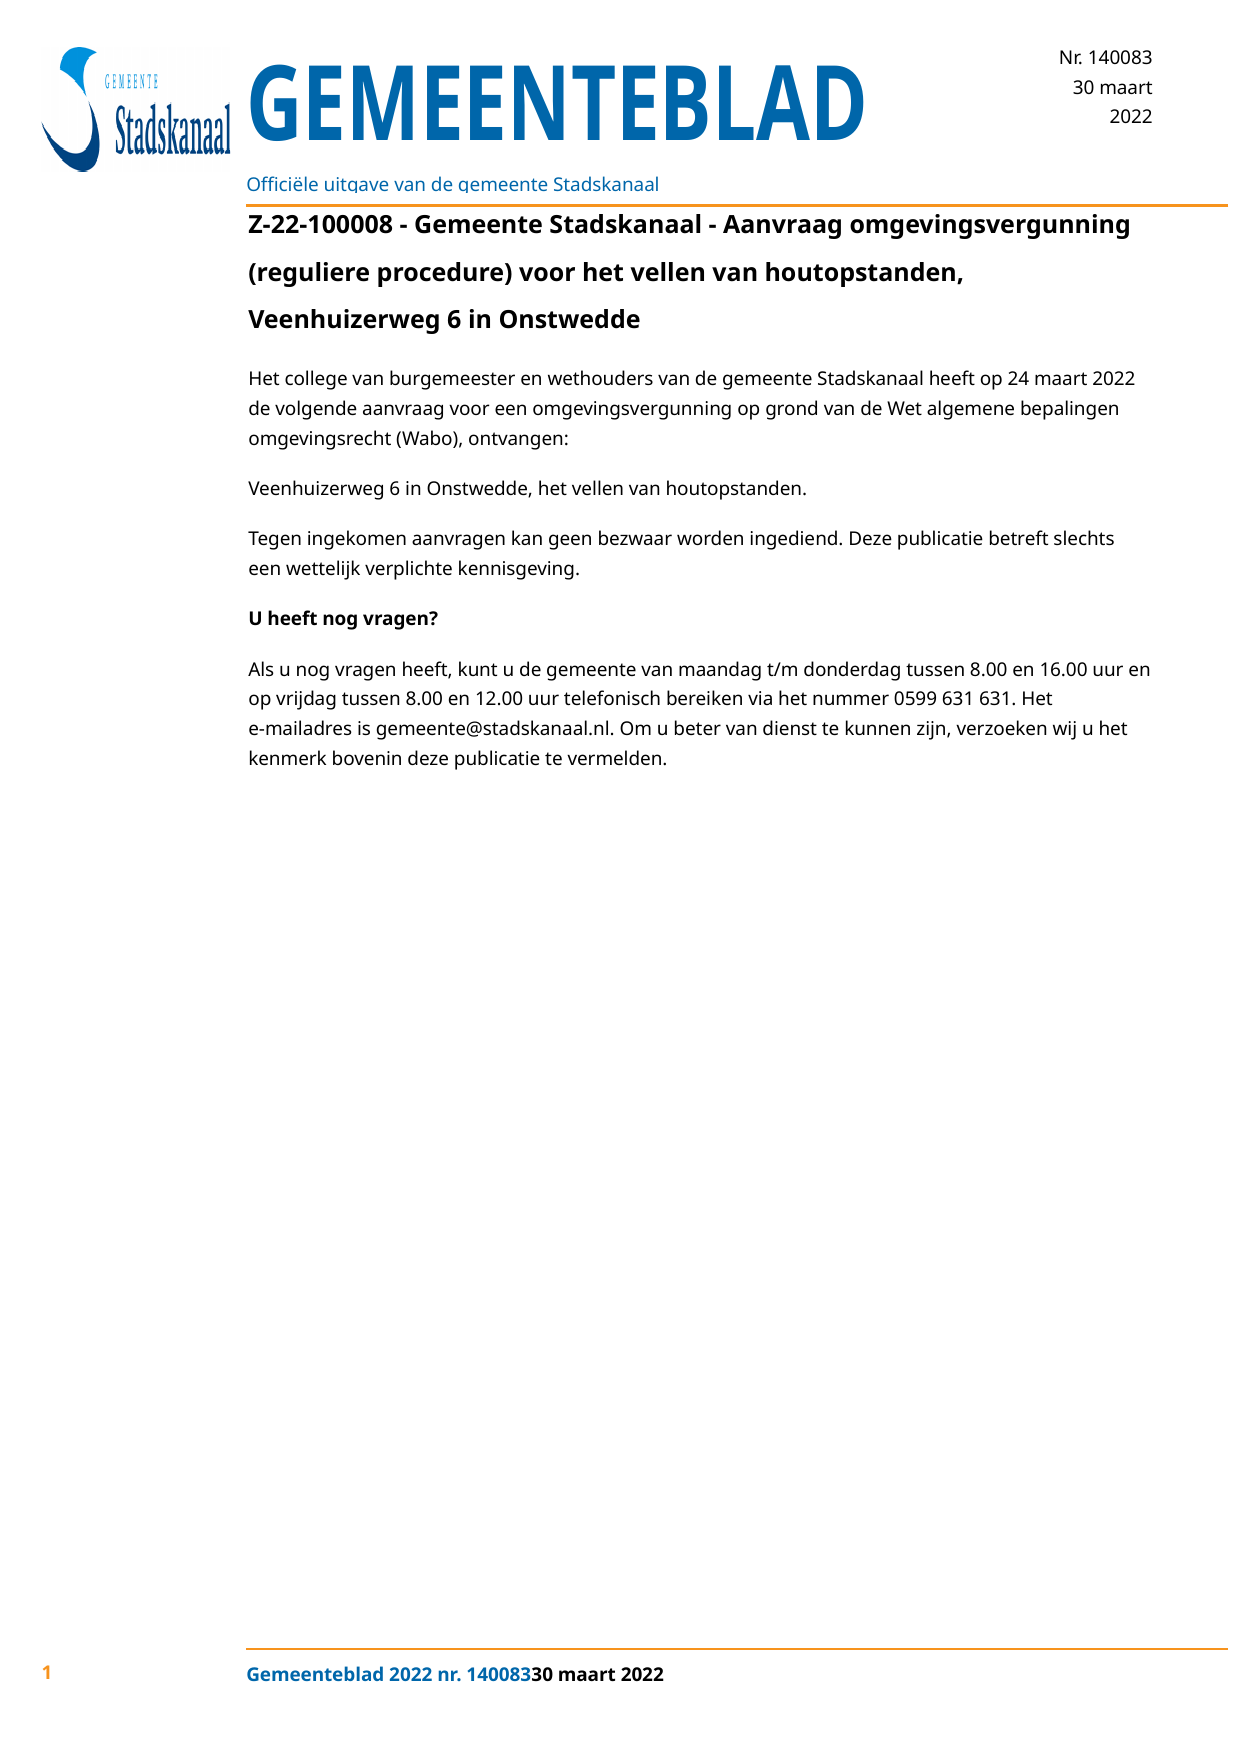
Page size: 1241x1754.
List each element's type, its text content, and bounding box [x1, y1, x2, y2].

text Het college van burgemeester en wethouders van de gemeente Stadskanaal heeft op 24 maart 2022 de volgende aanvraag voor een omgevingsvergunning op grond van de Wet algemene bepalingen omgevingsrecht (Wabo), ontvangen: [248, 366, 1152, 450]
text Tegen ingekomen aanvragen kan geen bezwaar worden ingediend. Deze publicatie betreft slechts een wettelijk verplichte kennisgeving. [248, 526, 1152, 581]
text U heeft nog vragen? [248, 606, 1152, 631]
text Als u nog vragen heeft, kunt u de gemeente van maandag t/m donderdag tussen 8.00 en 16.00 uur en op vrijdag tussen 8.00 en 12.00 uur telefonisch bereiken via het nummer 0599 631 631. Het e‑mailadres is gemeente@stadskanaal.nl. Om u beter van dienst te kunnen zijn, verzoeken wij u het kenmerk bovenin deze publicatie te vermelden. [248, 656, 1152, 770]
text Veenhuizerweg 6 in Onstwedde, het vellen van houtopstanden. [248, 475, 1152, 501]
text Z-22-100008 - Gemeente Stadskanaal - Aanvraag omgevingsvergunning (reguliere procedure) voor het vellen van houtopstanden, Veenhuizerweg 6 in Onstwedde [248, 207, 1152, 336]
picture [41, 47, 231, 172]
